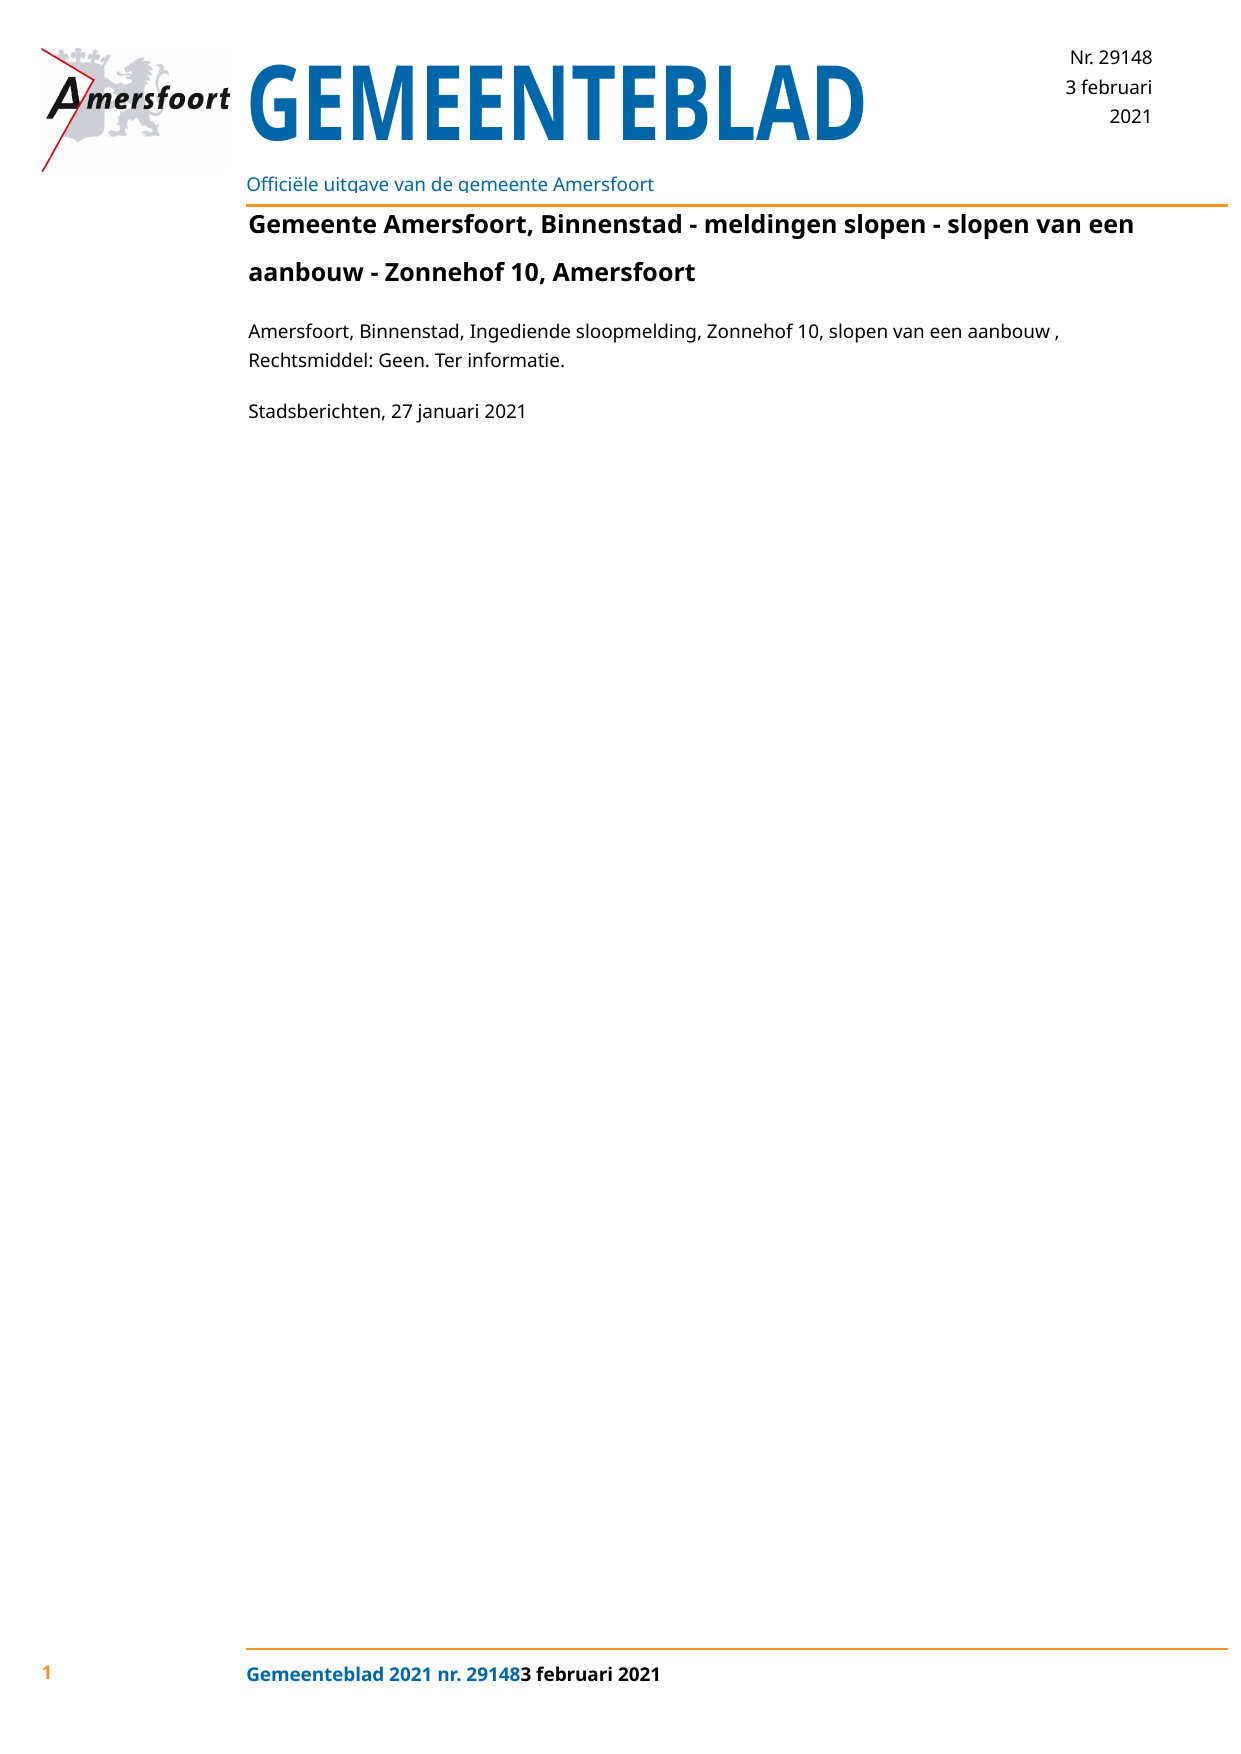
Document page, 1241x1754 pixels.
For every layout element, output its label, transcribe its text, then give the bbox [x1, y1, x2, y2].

text Amersfoort, Binnenstad, Ingediende sloopmelding, Zonnehof 10, slopen van een aanbouw , Rechtsmiddel: Geen. Ter informatie. [248, 318, 1152, 373]
picture [41, 47, 231, 172]
text Stadsberichten, 27 januari 2021 [248, 398, 1152, 424]
text Gemeente Amersfoort, Binnenstad - meldingen slopen - slopen van een aanbouw - Zonnehof 10, Amersfoort [248, 207, 1152, 288]
